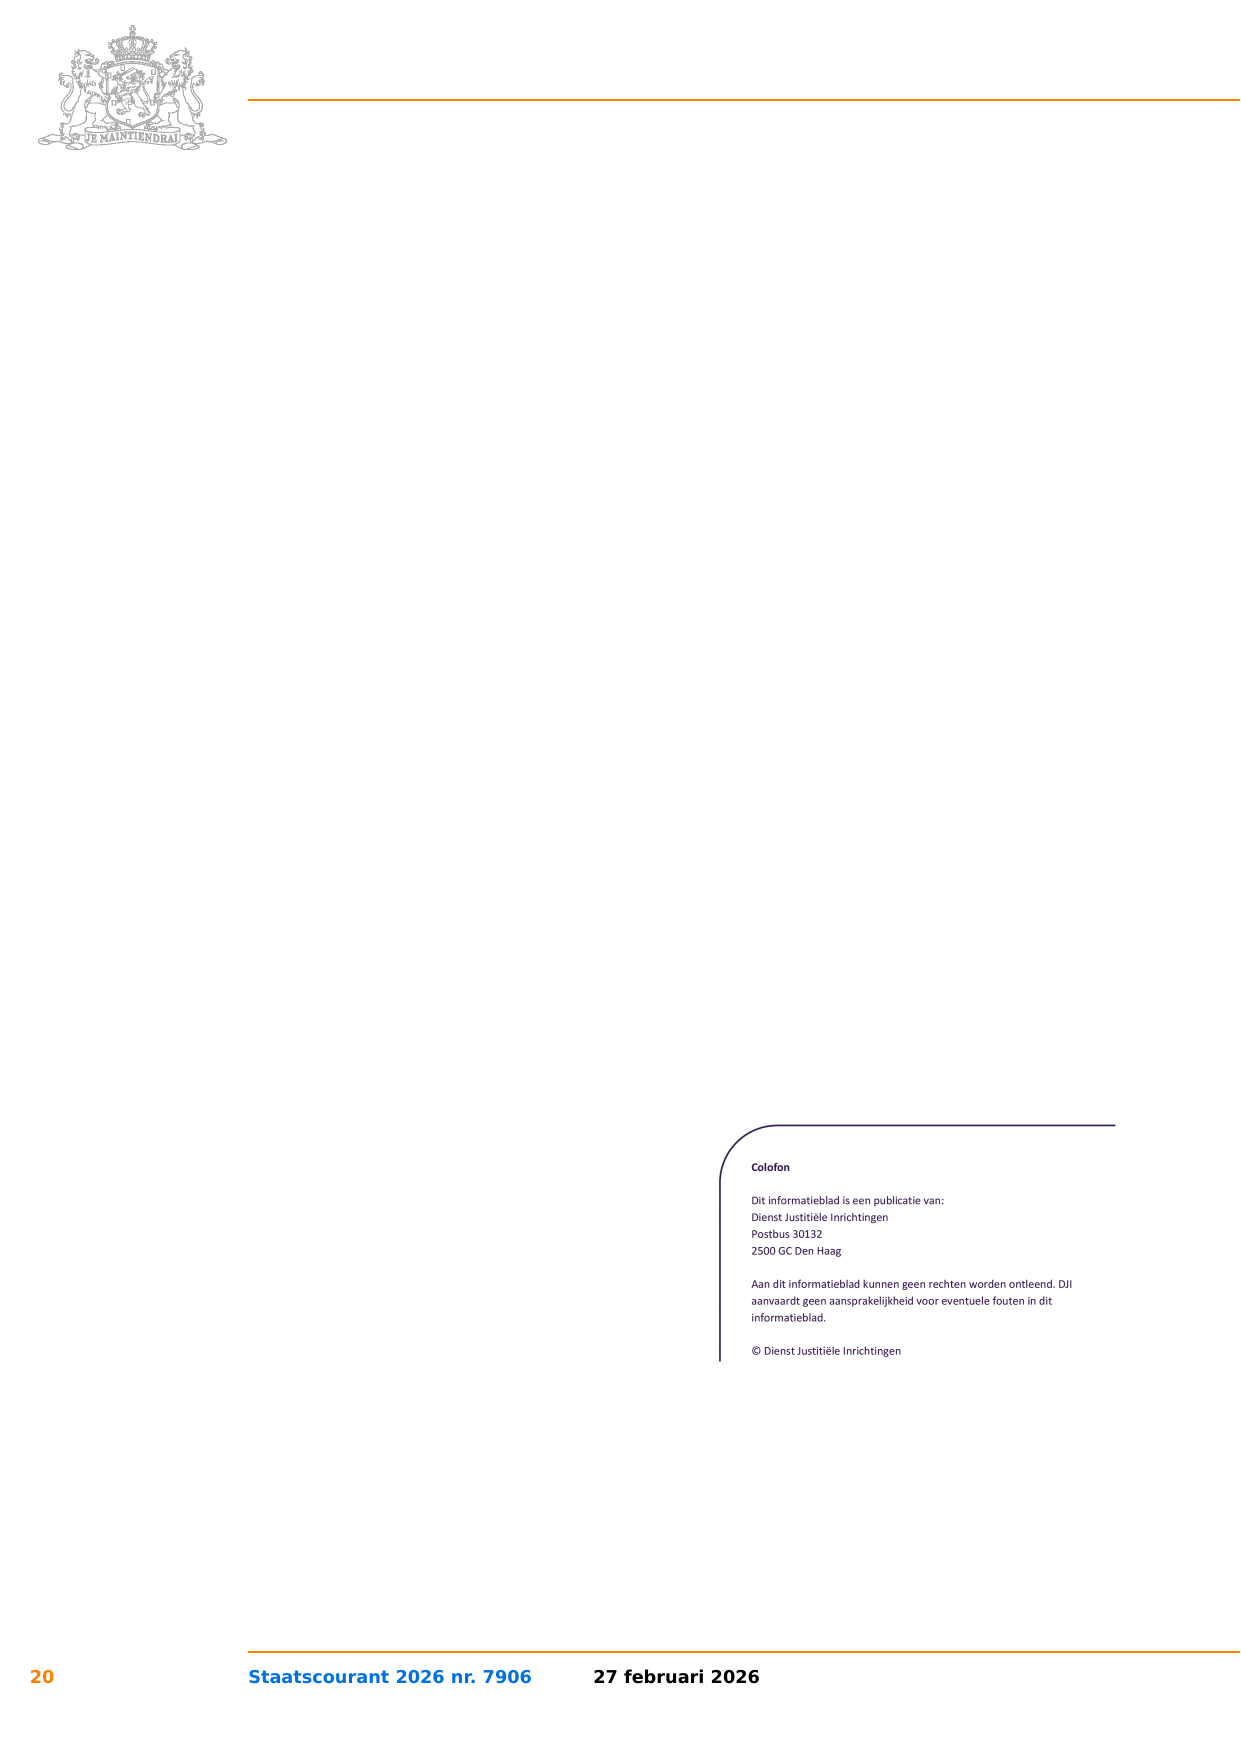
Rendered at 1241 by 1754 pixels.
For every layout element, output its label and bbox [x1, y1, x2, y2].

picture [248, 130, 1134, 1382]
picture [38, 25, 227, 150]
